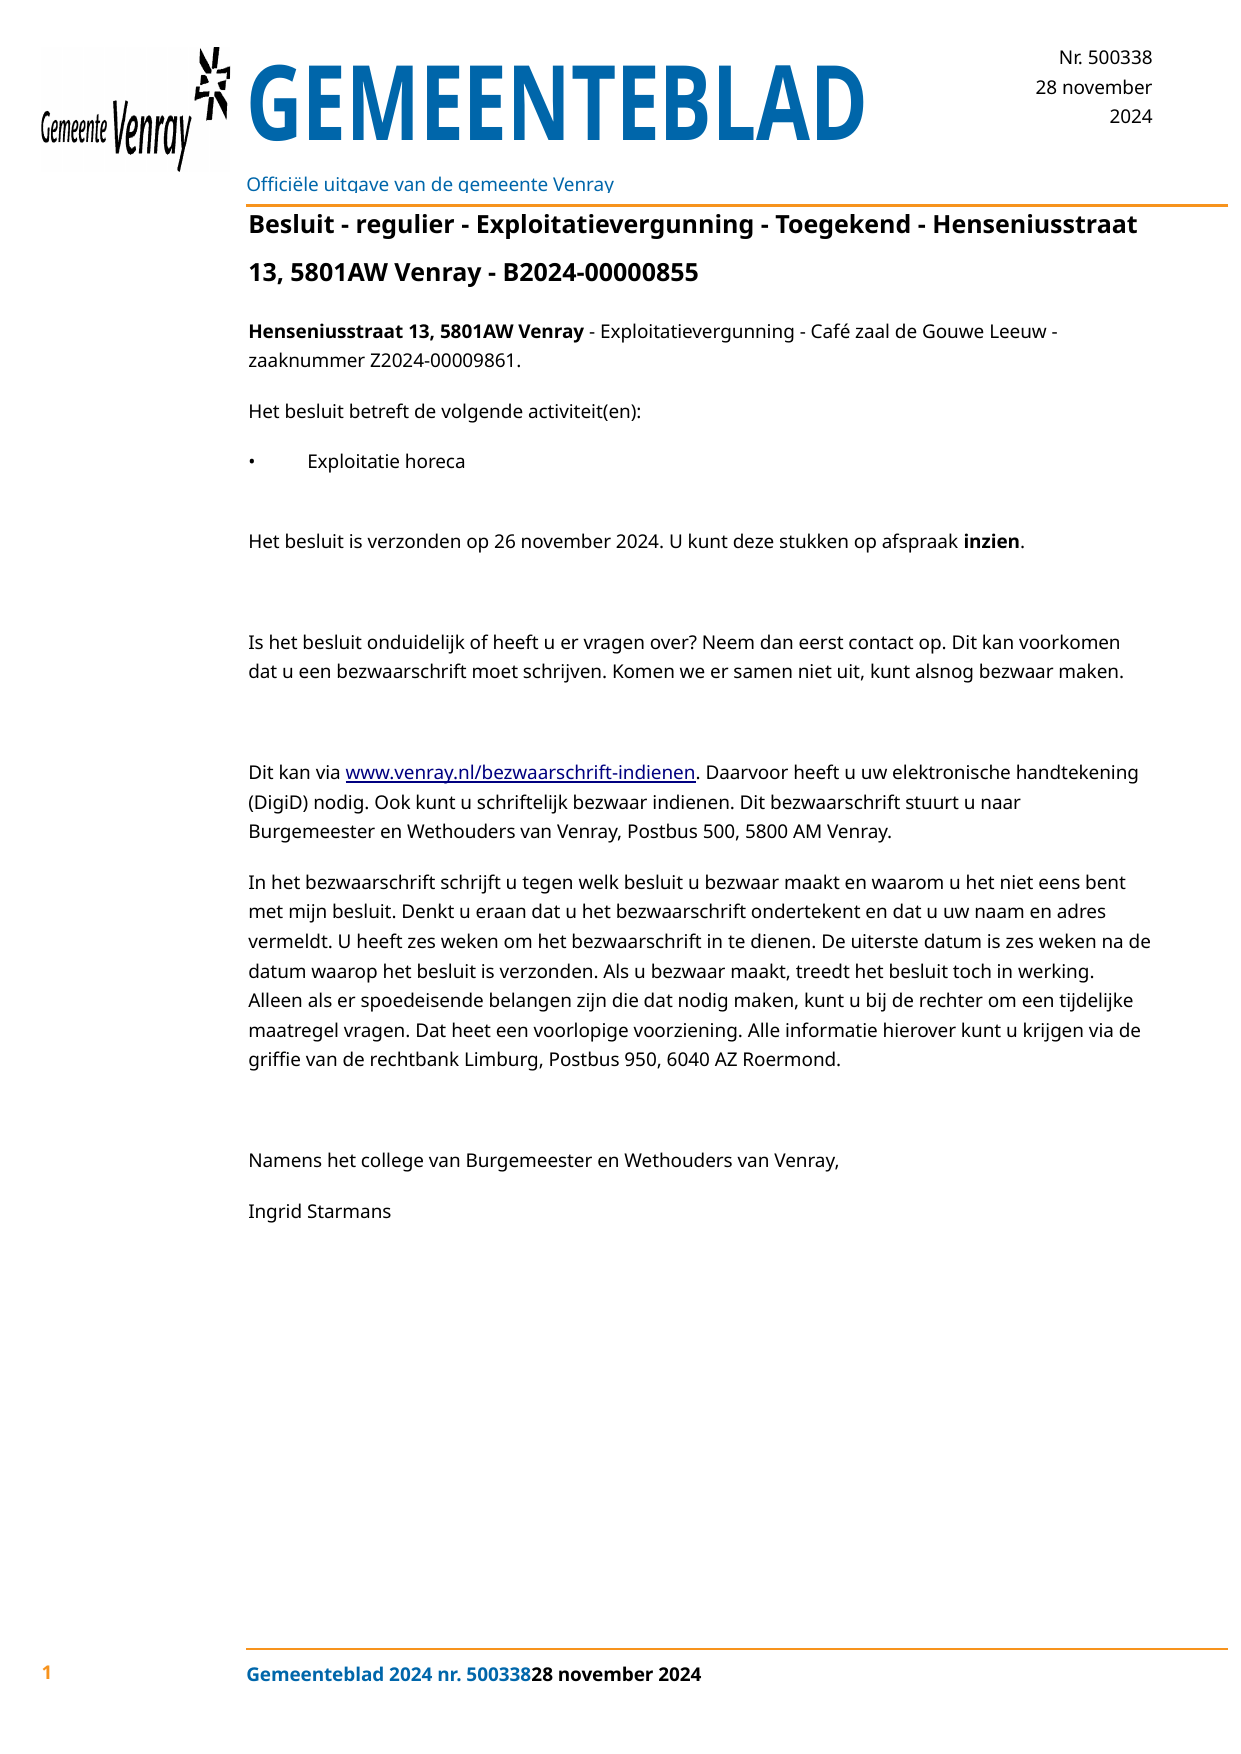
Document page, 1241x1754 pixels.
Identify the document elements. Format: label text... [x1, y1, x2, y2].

picture [41, 47, 231, 172]
text Henseniusstraat 13, 5801AW Venray - Exploitatievergunning - Café zaal de Gouwe Leeuw - zaaknummer Z2024-00009861. [248, 318, 1152, 373]
list Exploitatie horeca [248, 448, 1152, 474]
text Dit kan via www.venray.nl/bezwaarschrift-indienen. Daarvoor heeft u uw elektronische handtekening (DigiD) nodig. Ook kunt u schriftelijk bezwaar indienen. Dit bezwaarschrift stuurt u naar Burgemeester en Wethouders van Venray, Postbus 500, 5800 AM Venray. [248, 759, 1152, 844]
text Het besluit is verzonden op 26 november 2024. U kunt deze stukken op afspraak inzien. [248, 528, 1152, 554]
text Ingrid Starmans [248, 1198, 1152, 1224]
text Het besluit betreft de volgende activiteit(en): [248, 398, 1152, 424]
text Besluit - regulier - Exploitatievergunning - Toegekend - Henseniusstraat 13, 5801AW Venray - B2024-00000855 [248, 207, 1152, 288]
text Is het besluit onduidelijk of heeft u er vragen over? Neem dan eerst contact op. Dit kan voorkomen dat u een bezwaarschrift moet schrijven. Komen we er samen niet uit, kunt alsnog bezwaar maken. [248, 629, 1152, 684]
text Namens het college van Burgemeester en Wethouders van Venray, [248, 1147, 1152, 1173]
text In het bezwaarschrift schrijft u tegen welk besluit u bezwaar maakt en waarom u het niet eens bent met mijn besluit. Denkt u eraan dat u het bezwaarschrift ondertekent en dat u uw naam en adres vermeldt. U heeft zes weken om het bezwaarschrift in te dienen. De uiterste datum is zes weken na de datum waarop het besluit is verzonden. Als u bezwaar maakt, treedt het besluit toch in werking. Alleen als er spoedeisende belangen zijn die dat nodig maken, kunt u bij de rechter om een tijdelijke maatregel vragen. Dat heet een voorlopige voorziening. Alle informatie hierover kunt u krijgen via de griffie van de rechtbank Limburg, Postbus 950, 6040 AZ Roermond. [248, 869, 1152, 1072]
